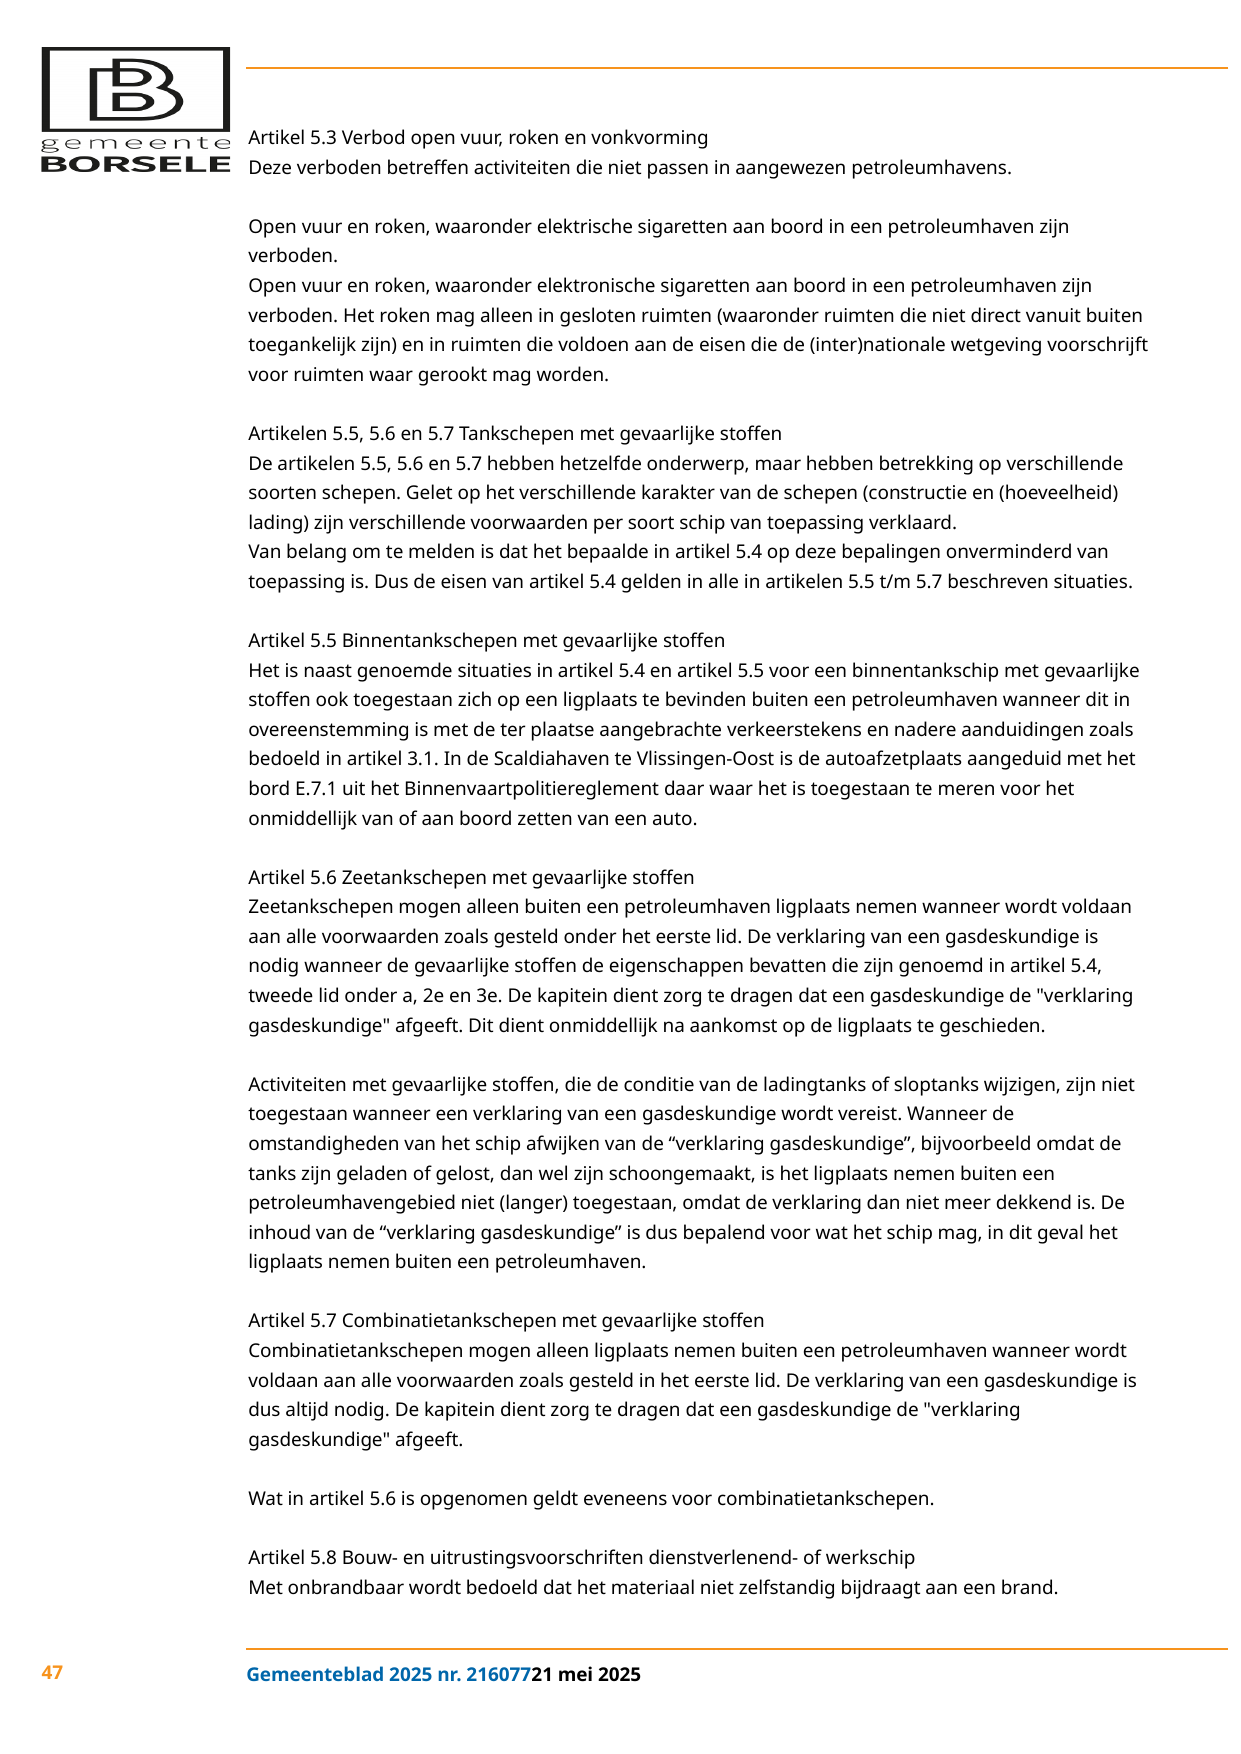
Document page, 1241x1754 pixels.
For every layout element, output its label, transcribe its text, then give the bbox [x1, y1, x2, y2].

text Open vuur en roken, waaronder elektrische sigaretten aan boord in een petroleumhaven zijn verboden. [248, 213, 1152, 268]
text Artikel 5.5 Binnentankschepen met gevaarlijke stoffen [248, 627, 1152, 653]
text Activiteiten met gevaarlijke stoffen, die de conditie van de ladingtanks of sloptanks wijzigen, zijn niet toegestaan wanneer een verklaring van een gasdeskundige wordt vereist. Wanneer de omstandigheden van het schip afwijken van de “verklaring gasdeskundige”, bijvoorbeeld omdat de tanks zijn geladen of gelost, dan wel zijn schoongemaakt, is het ligplaats nemen buiten een petroleumhavengebied niet (langer) toegestaan, omdat de verklaring dan niet meer dekkend is. De inhoud van de “verklaring gasdeskundige” is dus bepalend voor wat het schip mag, in dit geval het ligplaats nemen buiten een petroleumhaven. [248, 1071, 1152, 1274]
text Het is naast genoemde situaties in artikel 5.4 en artikel 5.5 voor een binnentankschip met gevaarlijke stoffen ook toegestaan zich op een ligplaats te bevinden buiten een petroleumhaven wanneer dit in overeenstemming is met de ter plaatse aangebrachte verkeerstekens en nadere aanduidingen zoals bedoeld in artikel 3.1. In de Scaldiahaven te Vlissingen-Oost is de autoafzetplaats aangeduid met het bord E.7.1 uit het Binnenvaartpolitiereglement daar waar het is toegestaan te meren voor het onmiddellijk van of aan boord zetten van een auto. [248, 657, 1152, 831]
text Zeetankschepen mogen alleen buiten een petroleumhaven ligplaats nemen wanneer wordt voldaan aan alle voorwaarden zoals gesteld onder het eerste lid. De verklaring van een gasdeskundige is nodig wanneer de gevaarlijke stoffen de eigenschappen bevatten die zijn genoemd in artikel 5.4, tweede lid onder a, 2e en 3e. De kapitein dient zorg te dragen dat een gasdeskundige de "verklaring gasdeskundige" afgeeft. Dit dient onmiddellijk na aankomst op de ligplaats te geschieden. [248, 893, 1152, 1038]
text Met onbrandbaar wordt bedoeld dat het materiaal niet zelfstandig bijdraagt aan een brand. [248, 1574, 1152, 1600]
text Deze verboden betreffen activiteiten die niet passen in aangewezen petroleumhavens. [248, 154, 1152, 180]
picture [41, 47, 231, 172]
text Artikel 5.3 Verbod open vuur, roken en vonkvorming [248, 124, 1152, 150]
text Artikel 5.6 Zeetankschepen met gevaarlijke stoffen [248, 864, 1152, 890]
text Artikel 5.8 Bouw- en uitrustingsvoorschriften dienstverlenend- of werkschip [248, 1544, 1152, 1570]
text De artikelen 5.5, 5.6 en 5.7 hebben hetzelfde onderwerp, maar hebben betrekking op verschillende soorten schepen. Gelet op het verschillende karakter van de schepen (constructie en (hoeveelheid) lading) zijn verschillende voorwaarden per soort schip van toepassing verklaard. [248, 450, 1152, 535]
text Artikelen 5.5, 5.6 en 5.7 Tankschepen met gevaarlijke stoffen [248, 420, 1152, 446]
text Wat in artikel 5.6 is opgenomen geldt eveneens voor combinatietankschepen. [248, 1485, 1152, 1511]
text Artikel 5.7 Combinatietankschepen met gevaarlijke stoffen [248, 1308, 1152, 1333]
text Combinatietankschepen mogen alleen ligplaats nemen buiten een petroleumhaven wanneer wordt voldaan aan alle voorwaarden zoals gesteld in het eerste lid. De verklaring van een gasdeskundige is dus altijd nodig. De kapitein dient zorg te dragen dat een gasdeskundige de "verklaring gasdeskundige" afgeeft. [248, 1337, 1152, 1452]
text Van belang om te melden is dat het bepaalde in artikel 5.4 op deze bepalingen onverminderd van toepassing is. Dus de eisen van artikel 5.4 gelden in alle in artikelen 5.5 t/m 5.7 beschreven situaties. [248, 538, 1152, 594]
text Open vuur en roken, waaronder elektronische sigaretten aan boord in een petroleumhaven zijn verboden. Het roken mag alleen in gesloten ruimten (waaronder ruimten die niet direct vanuit buiten toegankelijk zijn) en in ruimten die voldoen aan de eisen die de (inter)nationale wetgeving voorschrijft voor ruimten waar gerookt mag worden. [248, 272, 1152, 387]
